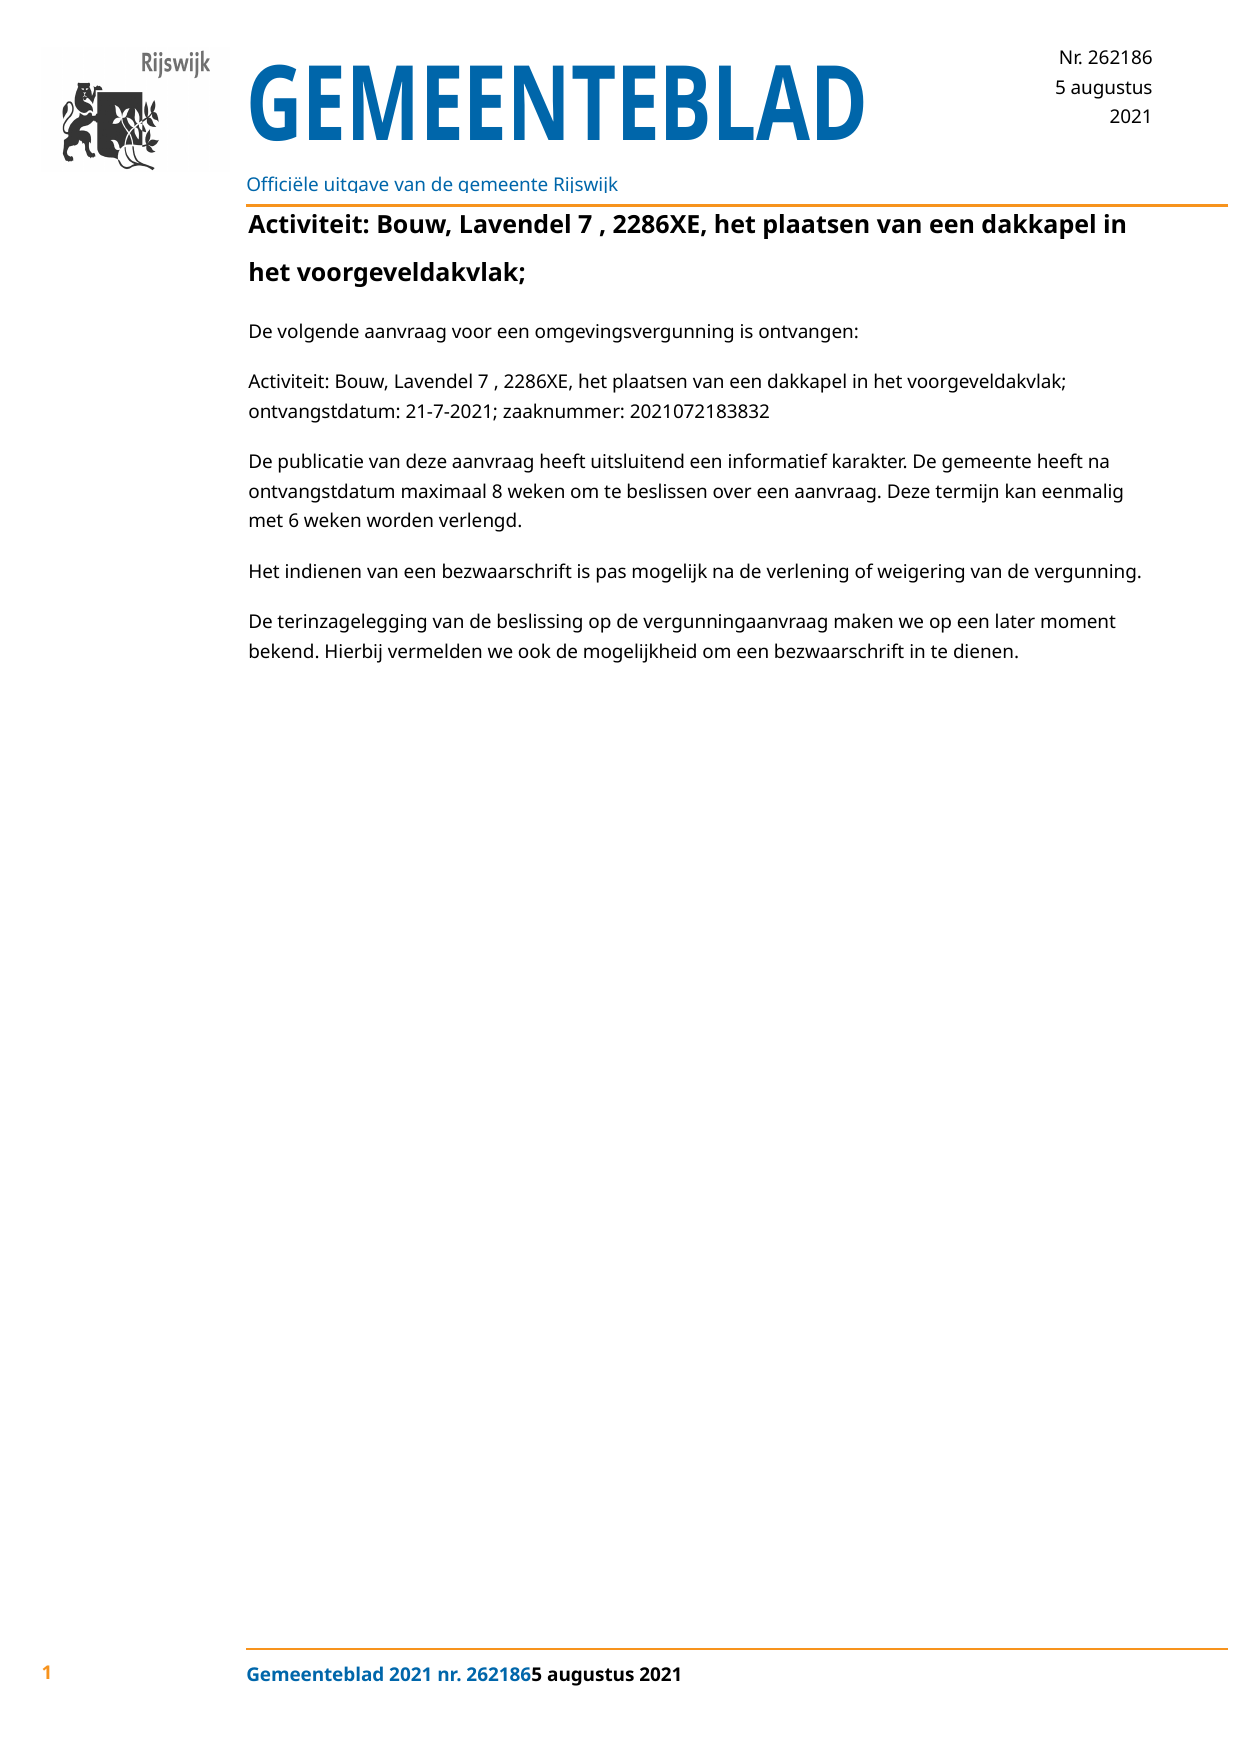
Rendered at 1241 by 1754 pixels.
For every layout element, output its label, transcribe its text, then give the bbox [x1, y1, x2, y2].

text Activiteit: Bouw, Lavendel 7 , 2286XE, het plaatsen van een dakkapel in het voorgeveldakvlak; [248, 207, 1152, 288]
text De volgende aanvraag voor een omgevingsvergunning is ontvangen: [248, 318, 1152, 344]
picture [41, 47, 231, 172]
text De publicatie van deze aanvraag heeft uitsluitend een informatief karakter. De gemeente heeft na ontvangstdatum maximaal 8 weken om te beslissen over een aanvraag. Deze termijn kan eenmalig met 6 weken worden verlengd. [248, 448, 1152, 533]
text De terinzagelegging van de beslissing op de vergunningaanvraag maken we op een later moment bekend. Hierbij vermelden we ook de mogelijkheid om een bezwaarschrift in te dienen. [248, 608, 1152, 664]
text Activiteit: Bouw, Lavendel 7 , 2286XE, het plaatsen van een dakkapel in het voorgeveldakvlak; ontvangstdatum: 21-7-2021; zaaknummer: 2021072183832 [248, 368, 1152, 424]
text Het indienen van een bezwaarschrift is pas mogelijk na de verlening of weigering van de vergunning. [248, 558, 1152, 584]
